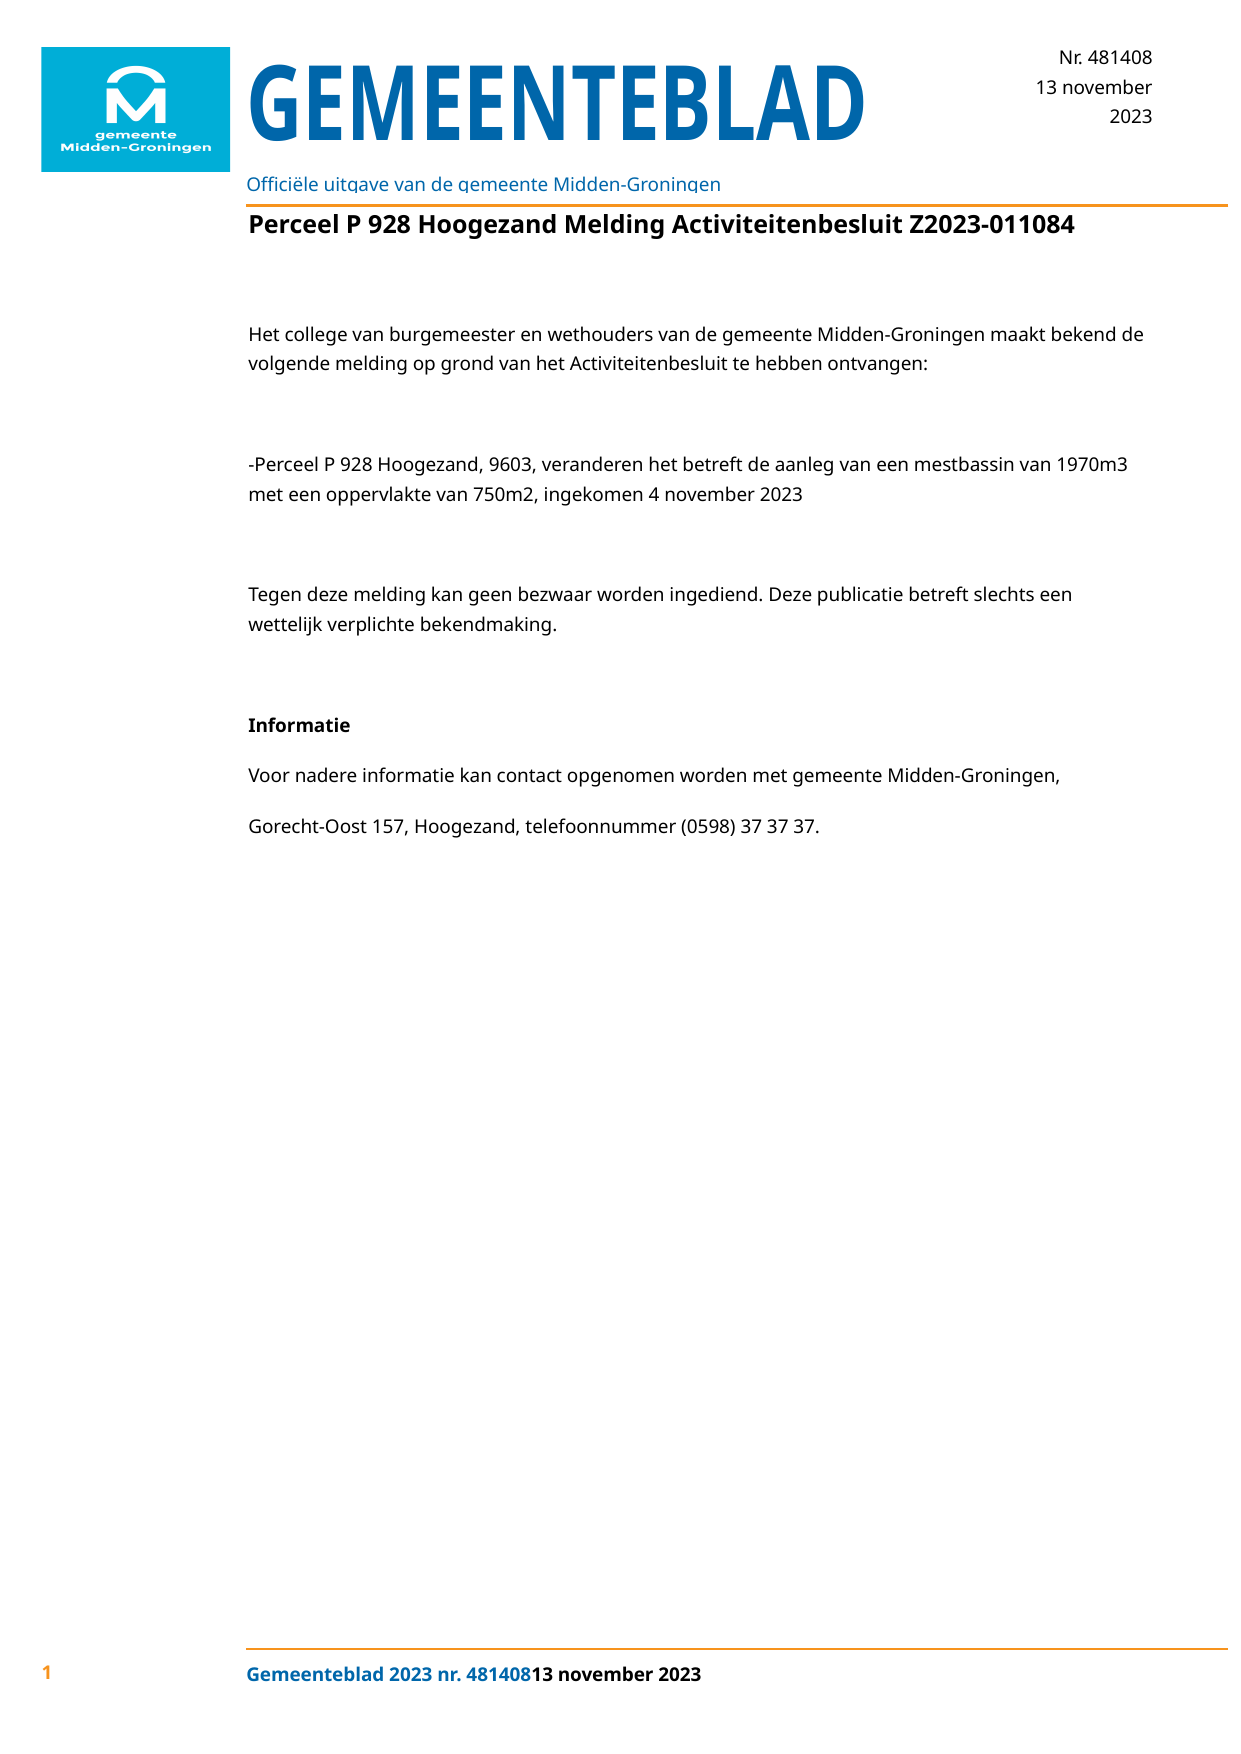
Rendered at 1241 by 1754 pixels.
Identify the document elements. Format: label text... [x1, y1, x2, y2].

text Informatie [248, 712, 1152, 738]
text Tegen deze melding kan geen bezwaar worden ingediend. Deze publicatie betreft slechts een wettelijk verplichte bekendmaking. [248, 582, 1152, 637]
picture [184, 146, 190, 153]
picture [108, 66, 164, 82]
text Perceel P 928 Hoogezand Melding Activiteitenbesluit Z2023-011084 [248, 207, 1152, 241]
text Gorecht-Oost 157, Hoogezand, telefoonnummer (0598) 37 37 37. [248, 813, 1152, 838]
text Voor nadere informatie kan contact opgenomen worden met gemeente Midden-Groningen, [248, 762, 1152, 788]
text -Perceel P 928 Hoogezand, 9603, veranderen het betreft de aanleg van een mestbassin van 1970m3 met een oppervlakte van 750m2, ingekomen 4 november 2023 [248, 451, 1152, 506]
picture [107, 89, 165, 122]
text Het college van burgemeester en wethouders van de gemeente Midden-Groningen maakt bekend de volgende melding op grond van het Activiteitenbesluit te hebben ontvangen: [248, 321, 1152, 376]
